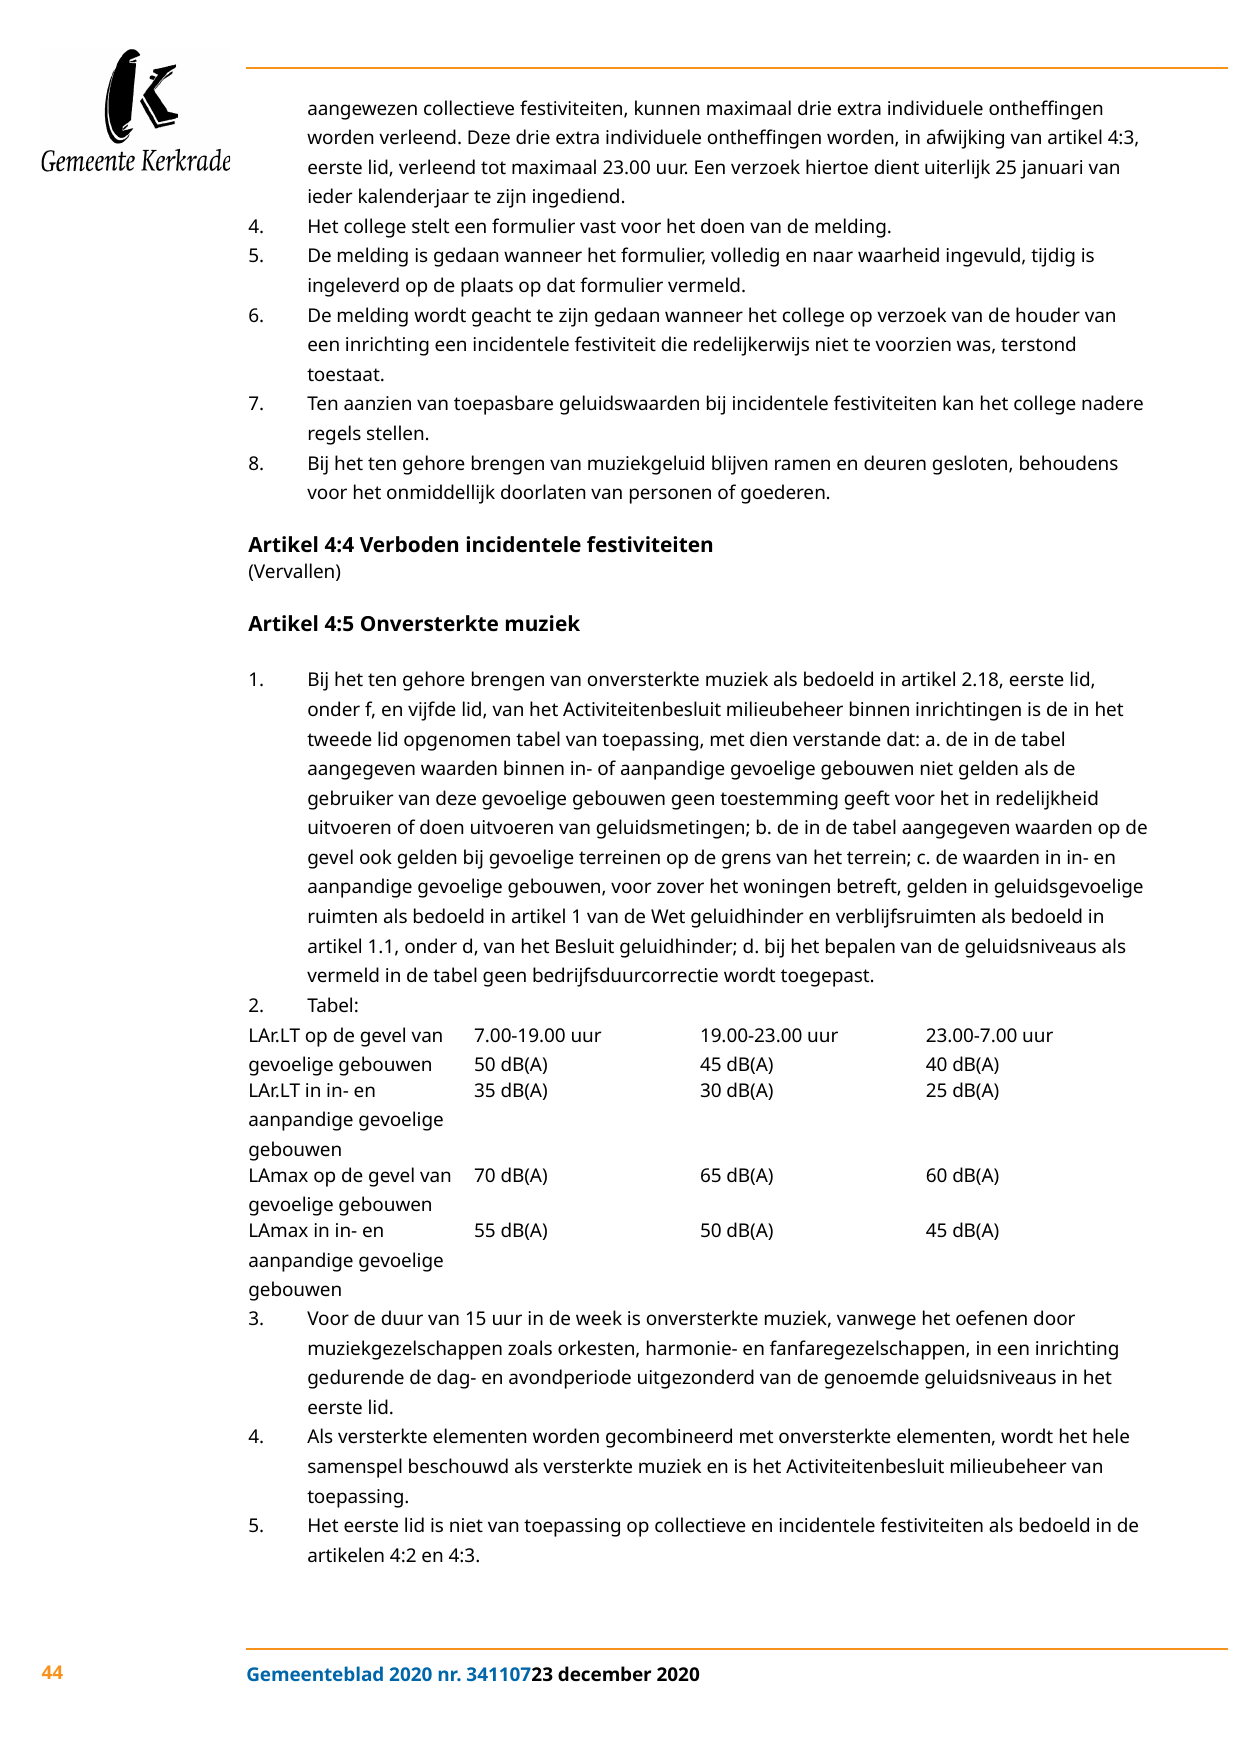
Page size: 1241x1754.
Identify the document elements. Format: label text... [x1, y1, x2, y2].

table_cell LAmax op de gevel van gevoelige gebouwen [248, 1162, 474, 1217]
table_header 7.00-19.00 uur 50 dB(A) [474, 1022, 700, 1077]
table_cell 55 dB(A) [474, 1217, 700, 1302]
text Artikel 4:4 Verboden incidentele festiviteiten [248, 530, 1152, 558]
list Tabel: [248, 992, 1152, 1018]
text (Vervallen) [248, 558, 1152, 584]
list De melding wordt geacht te zijn gedaan wanneer het college op verzoek van de houder van een inrichting een incidentele festiviteit die redelijkerwijs niet te voorzien was, terstond toestaat. [248, 302, 1152, 387]
table_cell 70 dB(A) [474, 1162, 700, 1217]
table_cell 50 dB(A) [700, 1217, 926, 1302]
list Het college stelt een formulier vast voor het doen van de melding. [248, 213, 1152, 239]
table_cell 30 dB(A) [700, 1077, 926, 1162]
list Als versterkte elementen worden gecombineerd met onversterkte elementen, wordt het hele samenspel beschouwd als versterkte muziek en is het Activiteitenbesluit milieubeheer van toepassing. [248, 1424, 1152, 1509]
table_header 19.00-23.00 uur 45 dB(A) [700, 1022, 926, 1077]
table_cell 60 dB(A) [926, 1162, 1152, 1217]
list Bij het ten gehore brengen van muziekgeluid blijven ramen en deuren gesloten, behoudens voor het onmiddellijk doorlaten van personen of goederen. [248, 450, 1152, 505]
table_cell LAr.LT in in- en aanpandige gevoelige gebouwen [248, 1077, 474, 1162]
picture [41, 47, 231, 172]
list De melding is gedaan wanneer het formulier, volledig en naar waarheid ingevuld, tijdig is ingeleverd op de plaats op dat formulier vermeld. [248, 243, 1152, 298]
list Ten aanzien van toepasbare geluidswaarden bij incidentele festiviteiten kan het college nadere regels stellen. [248, 391, 1152, 446]
list aangewezen collectieve festiviteiten, kunnen maximaal drie extra individuele ontheffingen worden verleend. Deze drie extra individuele ontheffingen worden, in afwijking van artikel 4:3, eerste lid, verleend tot maximaal 23.00 uur. Een verzoek hiertoe dient uiterlijk 25 januari van ieder kalenderjaar te zijn ingediend. [248, 95, 1152, 209]
table_header LAr.LT op de gevel van gevoelige gebouwen [248, 1022, 474, 1077]
table_cell 35 dB(A) [474, 1077, 700, 1162]
table_cell 25 dB(A) [926, 1077, 1152, 1162]
list Bij het ten gehore brengen van onversterkte muziek als bedoeld in artikel 2.18, eerste lid, onder f, en vijfde lid, van het Activiteitenbesluit milieubeheer binnen inrichtingen is de in het tweede lid opgenomen tabel van toepassing, met dien verstande dat: a. de in de tabel aangegeven waarden binnen in- of aanpandige gevoelige gebouwen niet gelden als de gebruiker van deze gevoelige gebouwen geen toestemming geeft voor het in redelijkheid uitvoeren of doen uitvoeren van geluidsmetingen; b. de in de tabel aangegeven waarden op de gevel ook gelden bij gevoelige terreinen op de grens van het terrein; c. de waarden in in- en aanpandige gevoelige gebouwen, voor zover het woningen betreft, gelden in geluidsgevoelige ruimten als bedoeld in artikel 1 van de Wet geluidhinder en verblijfsruimten als bedoeld in artikel 1.1, onder d, van het Besluit geluidhinder; d. bij het bepalen van de geluidsniveaus als vermeld in de tabel geen bedrijfsduurcorrectie wordt toegepast. [248, 667, 1152, 988]
list Voor de duur van 15 uur in de week is onversterkte muziek, vanwege het oefenen door muziekgezelschappen zoals orkesten, harmonie- en fanfaregezelschappen, in een inrichting gedurende de dag- en avondperiode uitgezonderd van de genoemde geluidsniveaus in het eerste lid. [248, 1305, 1152, 1420]
list Het eerste lid is niet van toepassing op collectieve en incidentele festiviteiten als bedoeld in de artikelen 4:2 en 4:3. [248, 1512, 1152, 1568]
table_cell 65 dB(A) [700, 1162, 926, 1217]
table_header 23.00-7.00 uur 40 dB(A) [926, 1022, 1152, 1077]
table_cell 45 dB(A) [926, 1217, 1152, 1302]
text Artikel 4:5 Onversterkte muziek [248, 609, 1152, 637]
table_cell LAmax in in- en aanpandige gevoelige gebouwen [248, 1217, 474, 1302]
